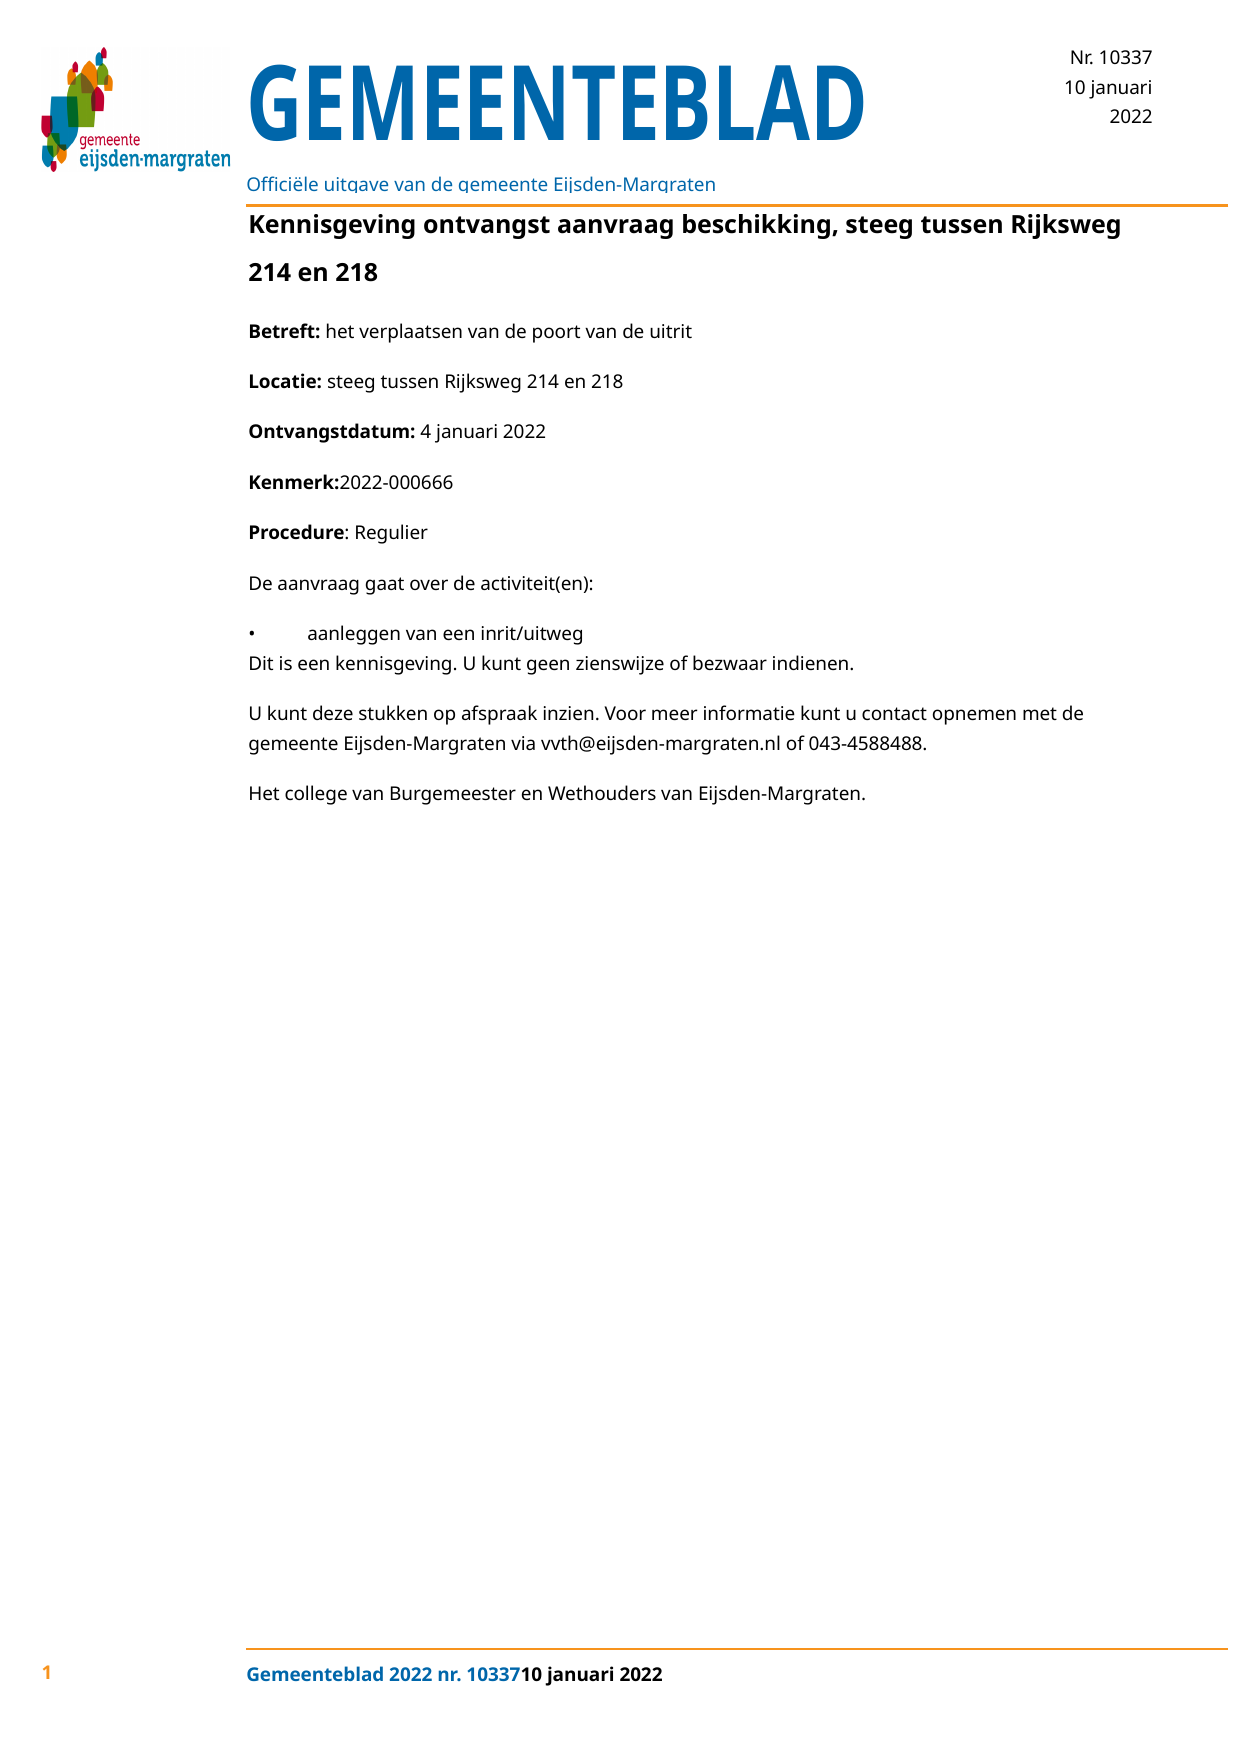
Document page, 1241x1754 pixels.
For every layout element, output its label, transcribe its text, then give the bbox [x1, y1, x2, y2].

text Betreft: het verplaatsen van de poort van de uitrit [248, 318, 1152, 344]
text U kunt deze stukken op afspraak inzien. Voor meer informatie kunt u contact opnemen met de gemeente Eijsden-Margraten via vvth@eijsden-margraten.nl of 043-4588488. [248, 700, 1152, 756]
text Locatie: steeg tussen Rijksweg 214 en 218 [248, 368, 1152, 394]
picture [41, 47, 231, 172]
text Het college van Burgemeester en Wethouders van Eijsden-Margraten. [248, 780, 1152, 806]
text Dit is een kennisgeving. U kunt geen zienswijze of bezwaar indienen. [248, 650, 1152, 676]
text Kenmerk:2022-000666 [248, 469, 1152, 495]
text Kennisgeving ontvangst aanvraag beschikking, steeg tussen Rijksweg 214 en 218 [248, 207, 1152, 288]
text Ontvangstdatum: 4 januari 2022 [248, 419, 1152, 444]
text De aanvraag gaat over de activiteit(en): [248, 570, 1152, 596]
text Procedure: Regulier [248, 519, 1152, 545]
list aanleggen van een inrit/uitweg [248, 620, 1152, 646]
